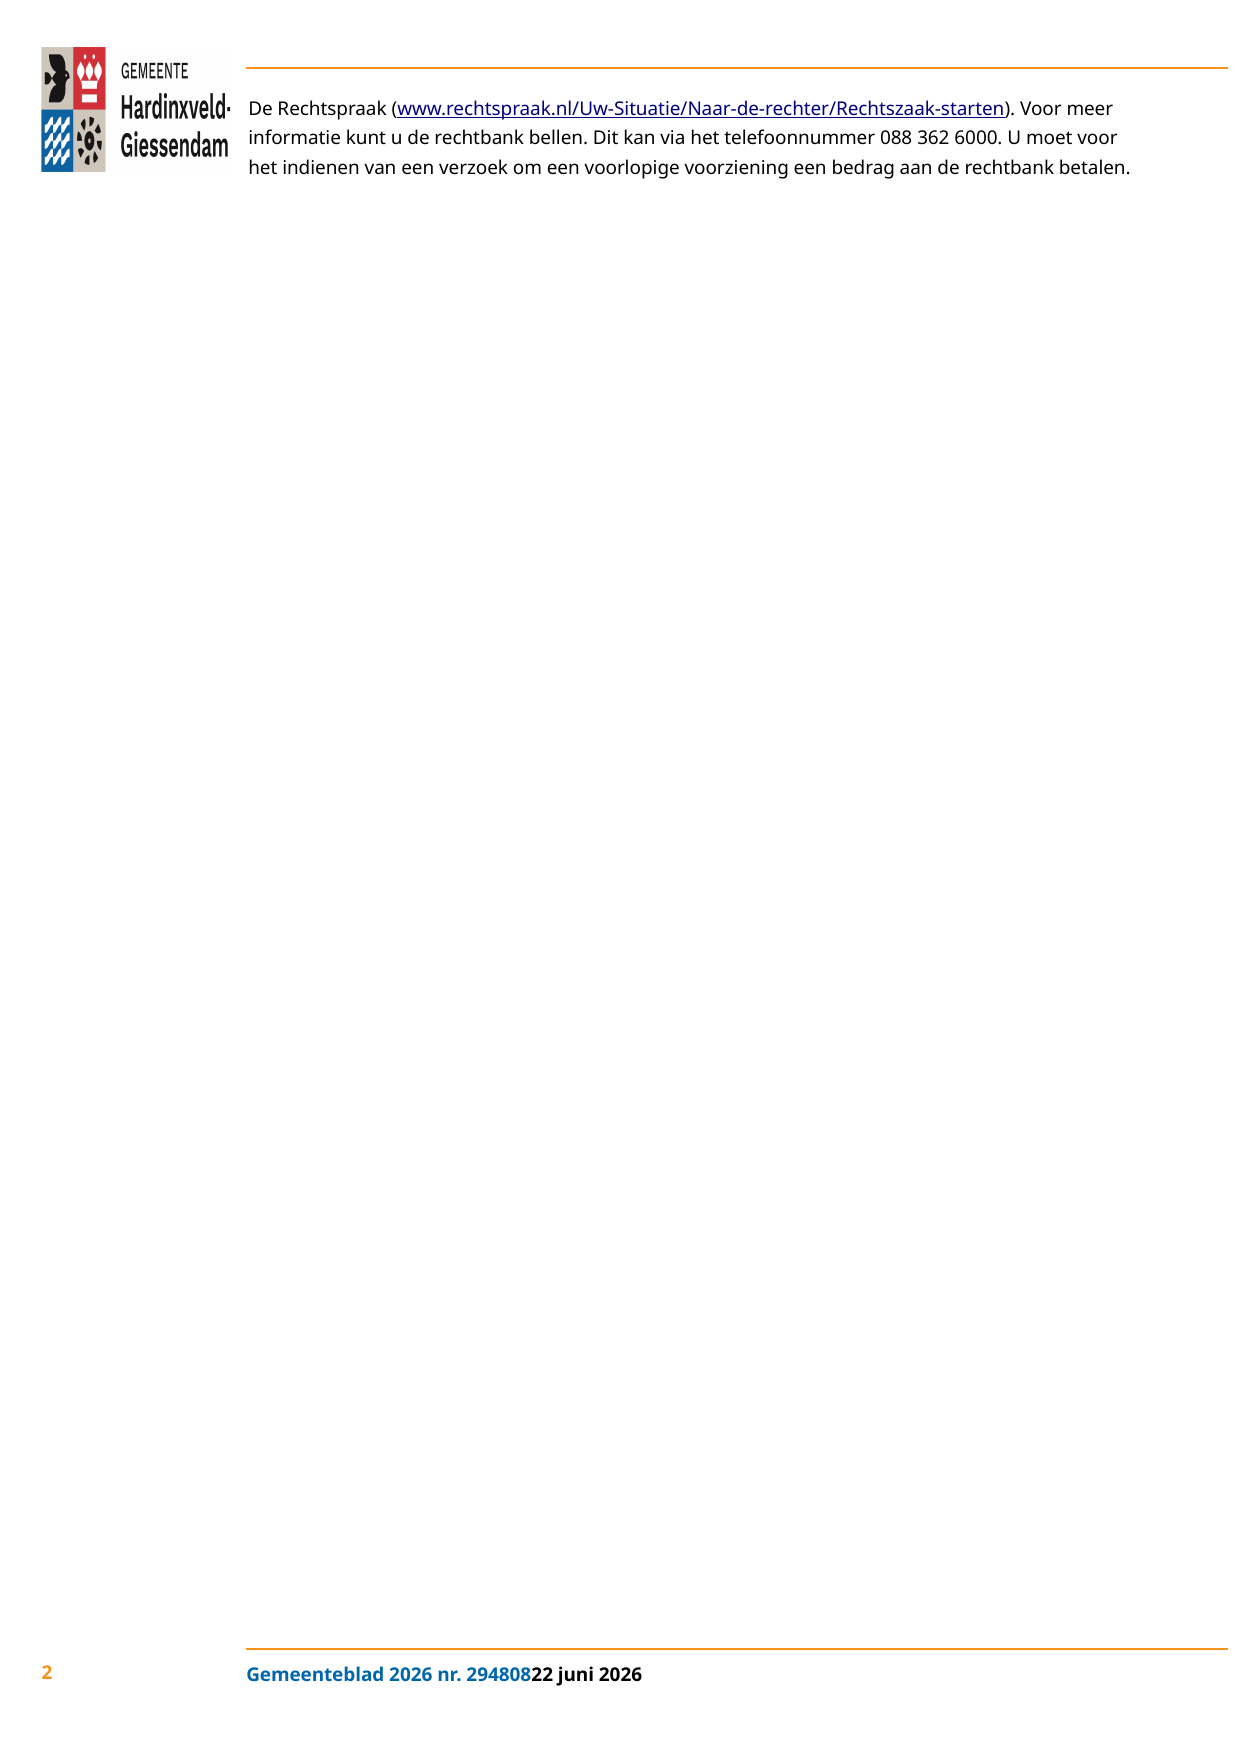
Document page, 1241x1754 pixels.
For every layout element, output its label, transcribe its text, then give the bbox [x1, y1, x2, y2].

picture [41, 47, 231, 172]
text De Rechtspraak (www.rechtspraak.nl/Uw-Situatie/Naar-de-rechter/Rechtszaak-starten). Voor meer informatie kunt u de rechtbank bellen. Dit kan via het telefoonnummer 088 362 6000. U moet voor het indienen van een verzoek om een voorlopige voorziening een bedrag aan de rechtbank betalen. [248, 95, 1152, 180]
